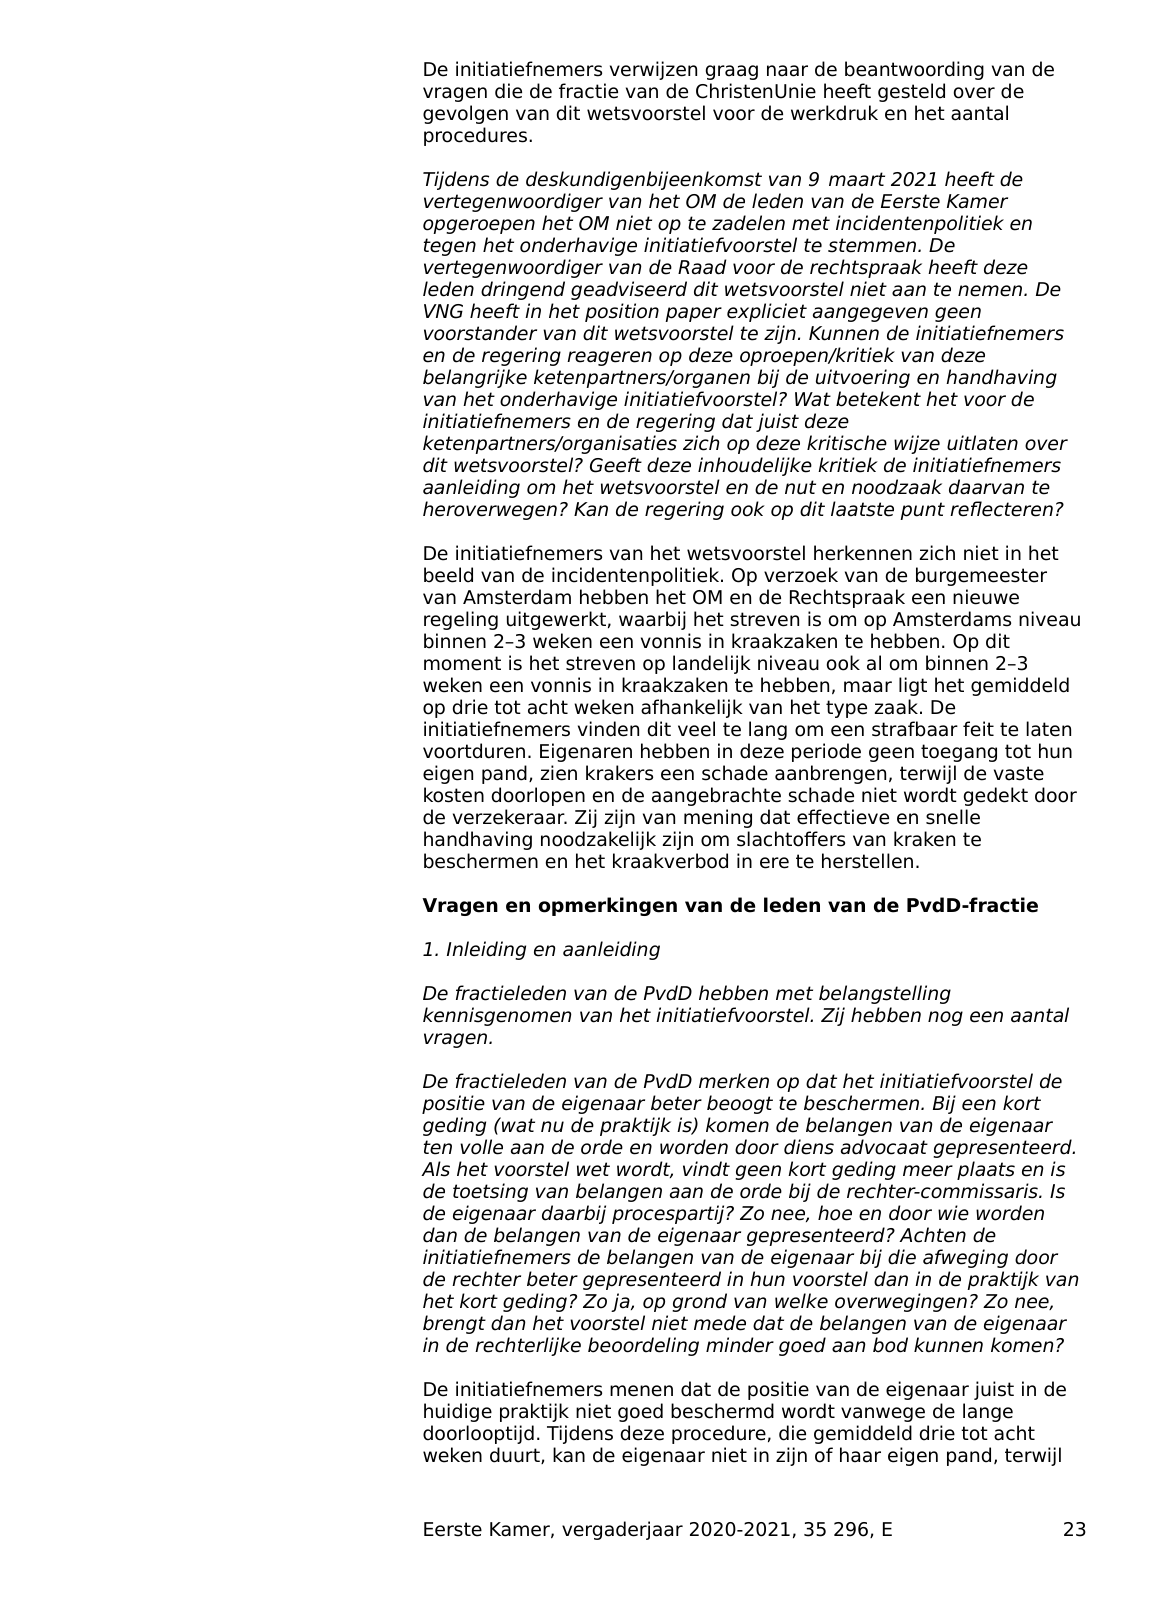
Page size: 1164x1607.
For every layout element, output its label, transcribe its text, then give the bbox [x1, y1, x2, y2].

text De initiatiefnemers van het wetsvoorstel herkennen zich niet in het beeld van de incidentenpolitiek. Op verzoek van de burgemeester van Amsterdam hebben het OM en de Rechtspraak een nieuwe regeling uitgewerkt, waarbij het streven is om op Amsterdams niveau binnen 2–3 weken een vonnis in kraakzaken te hebben. Op dit moment is het streven op landelijk niveau ook al om binnen 2–3 weken een vonnis in kraakzaken te hebben, maar ligt het gemiddeld op drie tot acht weken afhankelijk van het type zaak. De initiatiefnemers vinden dit veel te lang om een strafbaar feit te laten voortduren. Eigenaren hebben in deze periode geen toegang tot hun eigen pand, zien krakers een schade aanbrengen, terwijl de vaste kosten doorlopen en de aangebrachte schade niet wordt gedekt door de verzekeraar. Zij zijn van mening dat effectieve en snelle handhaving noodzakelijk zijn om slachtoffers van kraken te beschermen en het kraakverbod in ere te herstellen. [422, 543, 1087, 873]
text Tijdens de deskundigenbijeenkomst van 9 maart 2021 heeft de vertegenwoordiger van het OM de leden van de Eerste Kamer opgeroepen het OM niet op te zadelen met incidentenpolitiek en tegen het onderhavige initiatiefvoorstel te stemmen. De vertegenwoordiger van de Raad voor de rechtspraak heeft deze leden dringend geadviseerd dit wetsvoorstel niet aan te nemen. De VNG heeft in het position paper expliciet aangegeven geen voorstander van dit wetsvoorstel te zijn. Kunnen de initiatiefnemers en de regering reageren op deze oproepen/kritiek van deze belangrijke ketenpartners/organen bij de uitvoering en handhaving van het onderhavige initiatiefvoorstel? Wat betekent het voor de initiatiefnemers en de regering dat juist deze ketenpartners/organisaties zich op deze kritische wijze uitlaten over dit wetsvoorstel? Geeft deze inhoudelijke kritiek de initiatiefnemers aanleiding om het wetsvoorstel en de nut en noodzaak daarvan te heroverwegen? Kan de regering ook op dit laatste punt reflecteren? [422, 169, 1087, 521]
subtitle Vragen en opmerkingen van de leden van de PvdD-fractie [422, 895, 1087, 917]
text De fractieleden van de PvdD hebben met belangstelling kennisgenomen van het initiatiefvoorstel. Zij hebben nog een aantal vragen. [422, 983, 1087, 1049]
text De initiatiefnemers menen dat de positie van de eigenaar juist in de huidige praktijk niet goed beschermd wordt vanwege de lange doorlooptijd. Tijdens deze procedure, die gemiddeld drie tot acht weken duurt, kan de eigenaar niet in zijn of haar eigen pand, terwijl [422, 1379, 1087, 1467]
subtitle 1. Inleiding en aanleiding [422, 939, 1087, 961]
text De fractieleden van de PvdD merken op dat het initiatiefvoorstel de positie van de eigenaar beter beoogt te beschermen. Bij een kort geding (wat nu de praktijk is) komen de belangen van de eigenaar ten volle aan de orde en worden door diens advocaat gepresenteerd. Als het voorstel wet wordt, vindt geen kort geding meer plaats en is de toetsing van belangen aan de orde bij de rechter-commissaris. Is de eigenaar daarbij procespartij? Zo nee, hoe en door wie worden dan de belangen van de eigenaar gepresenteerd? Achten de initiatiefnemers de belangen van de eigenaar bij die afweging door de rechter beter gepresenteerd in hun voorstel dan in de praktijk van het kort geding? Zo ja, op grond van welke overwegingen? Zo nee, brengt dan het voorstel niet mede dat de belangen van de eigenaar in de rechterlijke beoordeling minder goed aan bod kunnen komen? [422, 1071, 1087, 1357]
text De initiatiefnemers verwijzen graag naar de beantwoording van de vragen die de fractie van de ChristenUnie heeft gesteld over de gevolgen van dit wetsvoorstel voor de werkdruk en het aantal procedures. [422, 59, 1087, 147]
